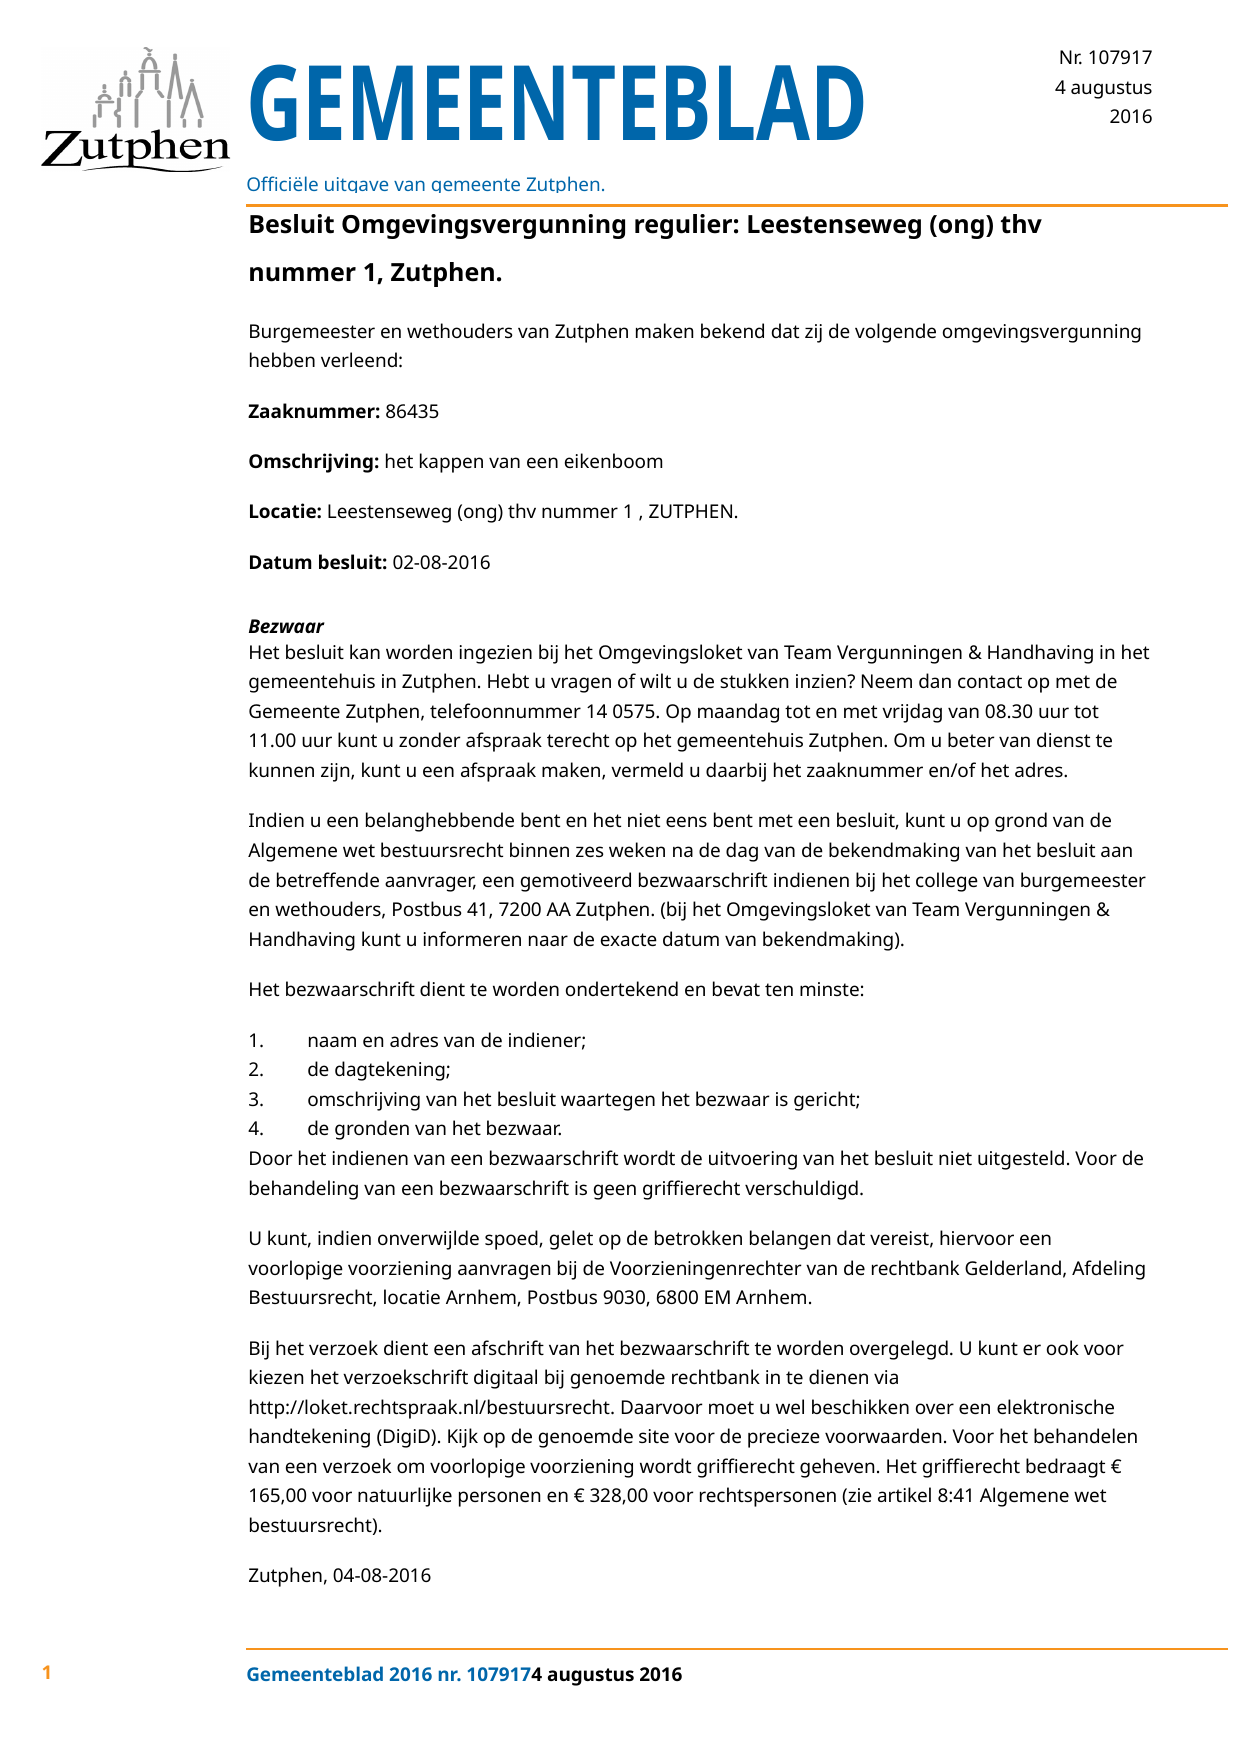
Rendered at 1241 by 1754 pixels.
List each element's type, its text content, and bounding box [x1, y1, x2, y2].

list de gronden van het bezwaar. [248, 1116, 1152, 1141]
text Door het indienen van een bezwaarschrift wordt de uitvoering van het besluit niet uitgesteld. Voor de behandeling van een bezwaarschrift is geen griffierecht verschuldigd. [248, 1145, 1152, 1200]
picture [41, 47, 231, 172]
text Het besluit kan worden ingezien bij het Omgevingsloket van Team Vergunningen & Handhaving in het gemeentehuis in Zutphen. Hebt u vragen of wilt u de stukken inzien? Neem dan contact op met de Gemeente Zutphen, telefoonnummer 14 0575. Op maandag tot en met vrijdag van 08.30 uur tot 11.00 uur kunt u zonder afspraak terecht op het gemeentehuis Zutphen. Om u beter van dienst te kunnen zijn, kunt u een afspraak maken, vermeld u daarbij het zaaknummer en/of het adres. [248, 639, 1152, 783]
text Besluit Omgevingsvergunning regulier: Leestenseweg (ong) thv nummer 1, Zutphen. [248, 207, 1152, 288]
text Indien u een belanghebbende bent en het niet eens bent met een besluit, kunt u op grond van de Algemene wet bestuursrecht binnen zes weken na de dag van de bekendmaking van het besluit aan de betreffende aanvrager, een gemotiveerd bezwaarschrift indienen bij het college van burgemeester en wethouders, Postbus 41, 7200 AA Zutphen. (bij het Omgevingsloket van Team Vergunningen & Handhaving kunt u informeren naar de exacte datum van bekendmaking). [248, 808, 1152, 952]
text Datum besluit: 02-08-2016 [248, 549, 1152, 575]
text Bezwaar [248, 613, 1152, 639]
text Het bezwaarschrift dient te worden ondertekend en bevat ten minste: [248, 976, 1152, 1002]
list de dagtekening; [248, 1056, 1152, 1082]
list naam en adres van de indiener; [248, 1027, 1152, 1052]
text Locatie: Leestenseweg (ong) thv nummer 1 , ZUTPHEN. [248, 499, 1152, 524]
text Burgemeester en wethouders van Zutphen maken bekend dat zij de volgende omgevingsvergunning hebben verleend: [248, 318, 1152, 373]
text Zaaknummer: 86435 [248, 398, 1152, 424]
text Bij het verzoek dient een afschrift van het bezwaarschrift te worden overgelegd. U kunt er ook voor kiezen het verzoekschrift digitaal bij genoemde rechtbank in te dienen via http://loket.rechtspraak.nl/bestuursrecht. Daarvoor moet u wel beschikken over een elektronische handtekening (DigiD). Kijk op de genoemde site voor de precieze voorwaarden. Voor het behandelen van een verzoek om voorlopige voorziening wordt griffierecht geheven. Het griffierecht bedraagt € 165,00 voor natuurlijke personen en € 328,00 voor rechtspersonen (zie artikel 8:41 Algemene wet bestuursrecht). [248, 1335, 1152, 1538]
list omschrijving van het besluit waartegen het bezwaar is gericht; [248, 1086, 1152, 1112]
text Omschrijving: het kappen van een eikenboom [248, 448, 1152, 474]
text U kunt, indien onverwijlde spoed, gelet op de betrokken belangen dat vereist, hiervoor een voorlopige voorziening aanvragen bij de Voorzieningenrechter van de rechtbank Gelderland, Afdeling Bestuursrecht, locatie Arnhem, Postbus 9030, 6800 EM Arnhem. [248, 1225, 1152, 1310]
text Zutphen, 04-08-2016 [248, 1563, 1152, 1588]
